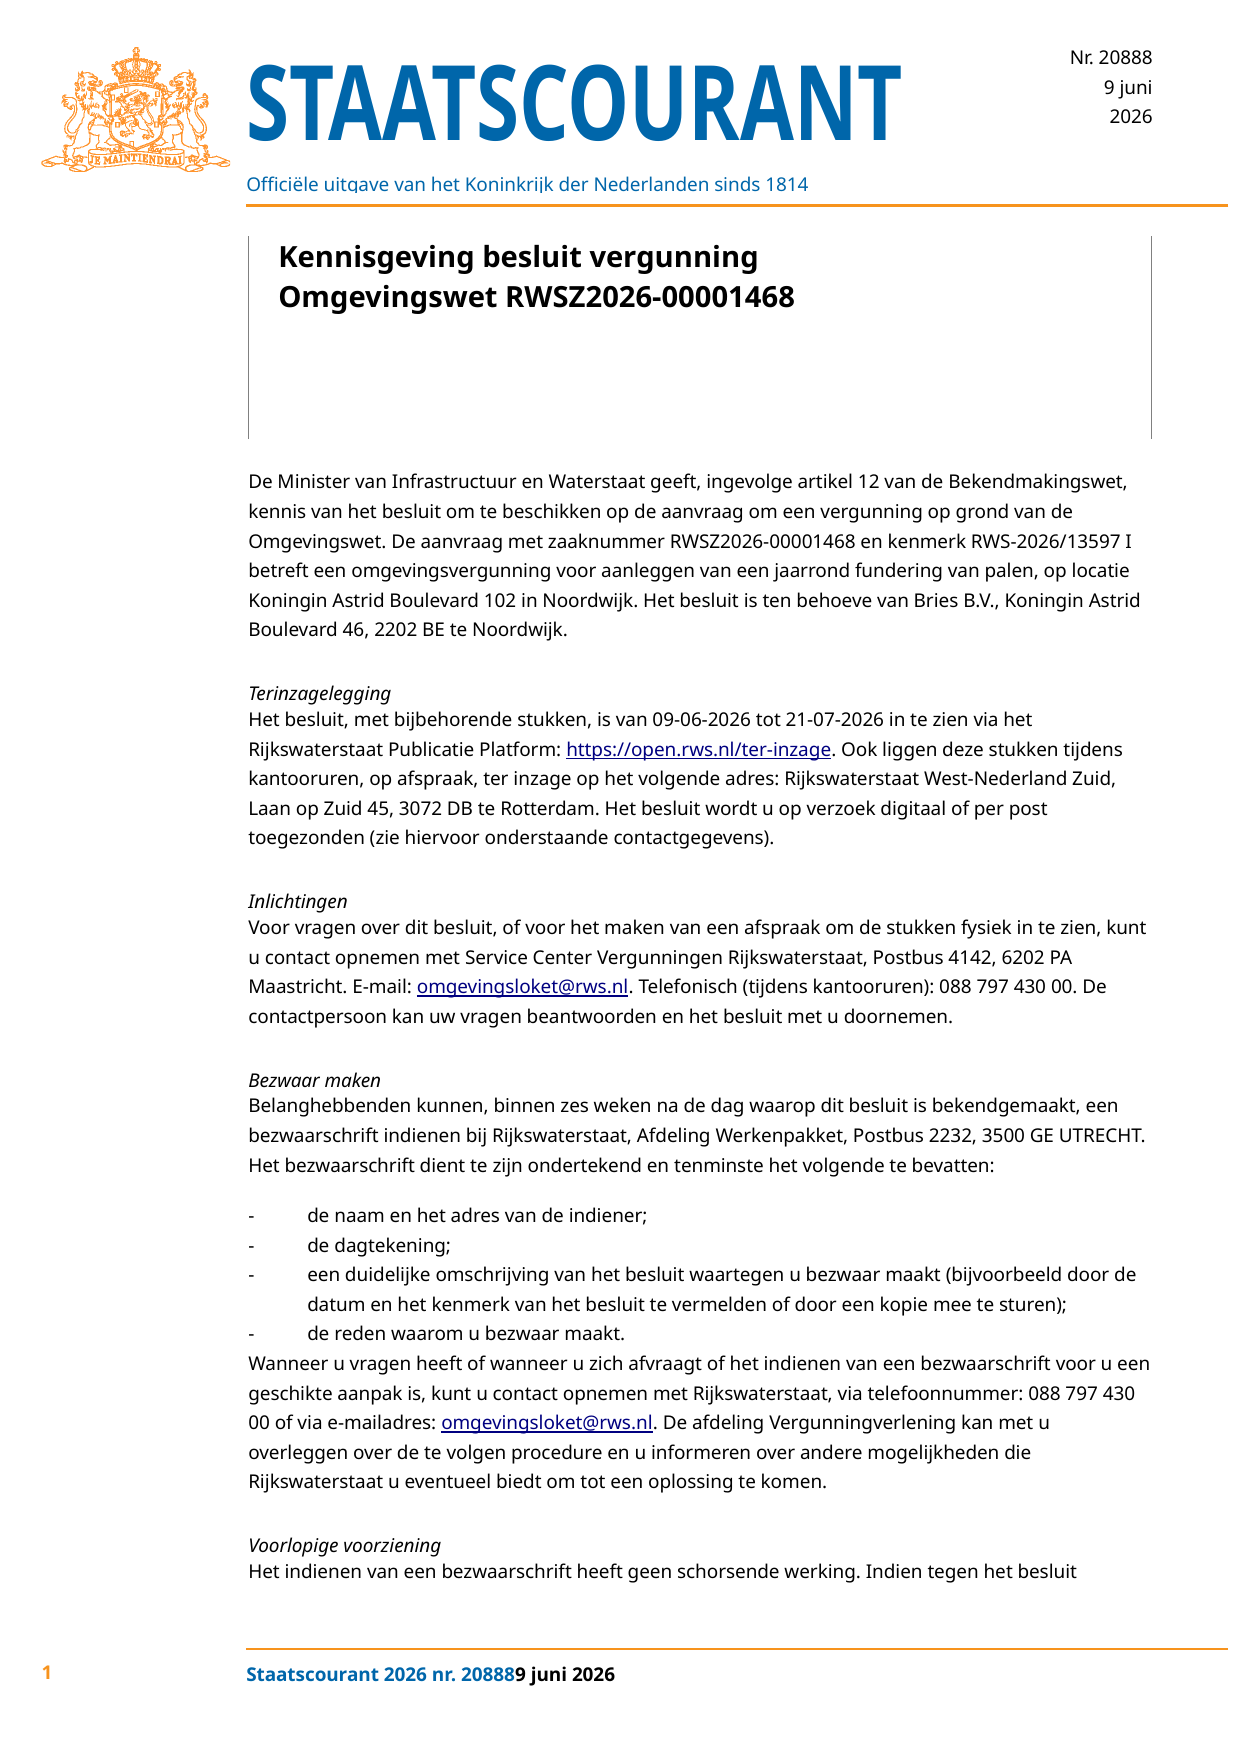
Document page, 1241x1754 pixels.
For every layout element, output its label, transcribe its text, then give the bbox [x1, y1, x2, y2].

list de reden waarom u bezwaar maakt. [248, 1321, 1152, 1346]
text Bezwaar maken [248, 1067, 1152, 1093]
text Belanghebbenden kunnen, binnen zes weken na de dag waarop dit besluit is bekendgemaakt, een bezwaarschrift indienen bij Rijkswaterstaat, Afdeling Werkenpakket, Postbus 2232, 3500 GE UTRECHT. Het bezwaarschrift dient te zijn ondertekend en tenminste het volgende te bevatten: [248, 1093, 1152, 1178]
text Inlichtingen [248, 888, 1152, 914]
text Wanneer u vragen heeft of wanneer u zich afvraagt of het indienen van een bezwaarschrift voor u een geschikte aanpak is, kunt u contact opnemen met Rijkswaterstaat, via telefoonnummer: 088 797 430 00 of via e-mailadres: omgevingsloket@rws.nl. De afdeling Vergunningverlening kan met u overleggen over de te volgen procedure en u informeren over andere mogelijkheden die Rijkswaterstaat u eventueel biedt om tot een oplossing te komen. [248, 1350, 1152, 1494]
picture [912, 236, 1090, 414]
text De Minister van Infrastructuur en Waterstaat geeft, ingevolge artikel 12 van de Bekendmakingswet, kennis van het besluit om te beschikken op de aanvraag om een vergunning op grond van de Omgevingswet. De aanvraag met zaaknummer RWSZ2026-00001468 en kenmerk RWS-2026/13597 I betreft een omgevingsvergunning voor aanleggen van een jaarrond fundering van palen, op locatie Koningin Astrid Boulevard 102 in Noordwijk. Het besluit is ten behoeve van Bries B.V., Koningin Astrid Boulevard 46, 2202 BE te Noordwijk. [248, 469, 1152, 642]
picture [41, 47, 231, 172]
list een duidelijke omschrijving van het besluit waartegen u bezwaar maakt (bijvoorbeeld door de datum en het kenmerk van het besluit te vermelden of door een kopie mee te sturen); [248, 1261, 1152, 1317]
text Het indienen van een bezwaarschrift heeft geen schorsende werking. Indien tegen het besluit [248, 1558, 1152, 1584]
text Het besluit, met bijbehorende stukken, is van 09-06-2026 tot 21-07-2026 in te zien via het Rijkswaterstaat Publicatie Platform: https://open.rws.nl/ter-inzage. Ook liggen deze stukken tijdens kantooruren, op afspraak, ter inzage op het volgende adres: Rijkswaterstaat West-Nederland Zuid, Laan op Zuid 45, 3072 DB te Rotterdam. Het besluit wordt u op verzoek digitaal of per post toegezonden (zie hiervoor onderstaande contactgegevens). [248, 706, 1152, 850]
table_header [1090, 236, 1151, 413]
text Terinzagelegging [248, 681, 1152, 706]
list de dagtekening; [248, 1232, 1152, 1258]
table_header [850, 414, 1151, 439]
table_header [850, 236, 912, 413]
list de naam en het adres van de indiener; [248, 1202, 1152, 1228]
text Voor vragen over dit besluit, of voor het maken van een afspraak om de stukken fysiek in te zien, kunt u contact opnemen met Service Center Vergunningen Rijkswaterstaat, Postbus 4142, 6202 PA Maastricht. E-mail: omgevingsloket@rws.nl. Telefonisch (tijdens kantooruren): 088 797 430 00. De contactpersoon kan uw vragen beantwoorden en het besluit met u doornemen. [248, 914, 1152, 1029]
text Voorlopige voorziening [248, 1532, 1152, 1558]
table_header Kennisgeving besluit vergunning Omgevingswet RWSZ2026-00001468 [249, 236, 850, 439]
